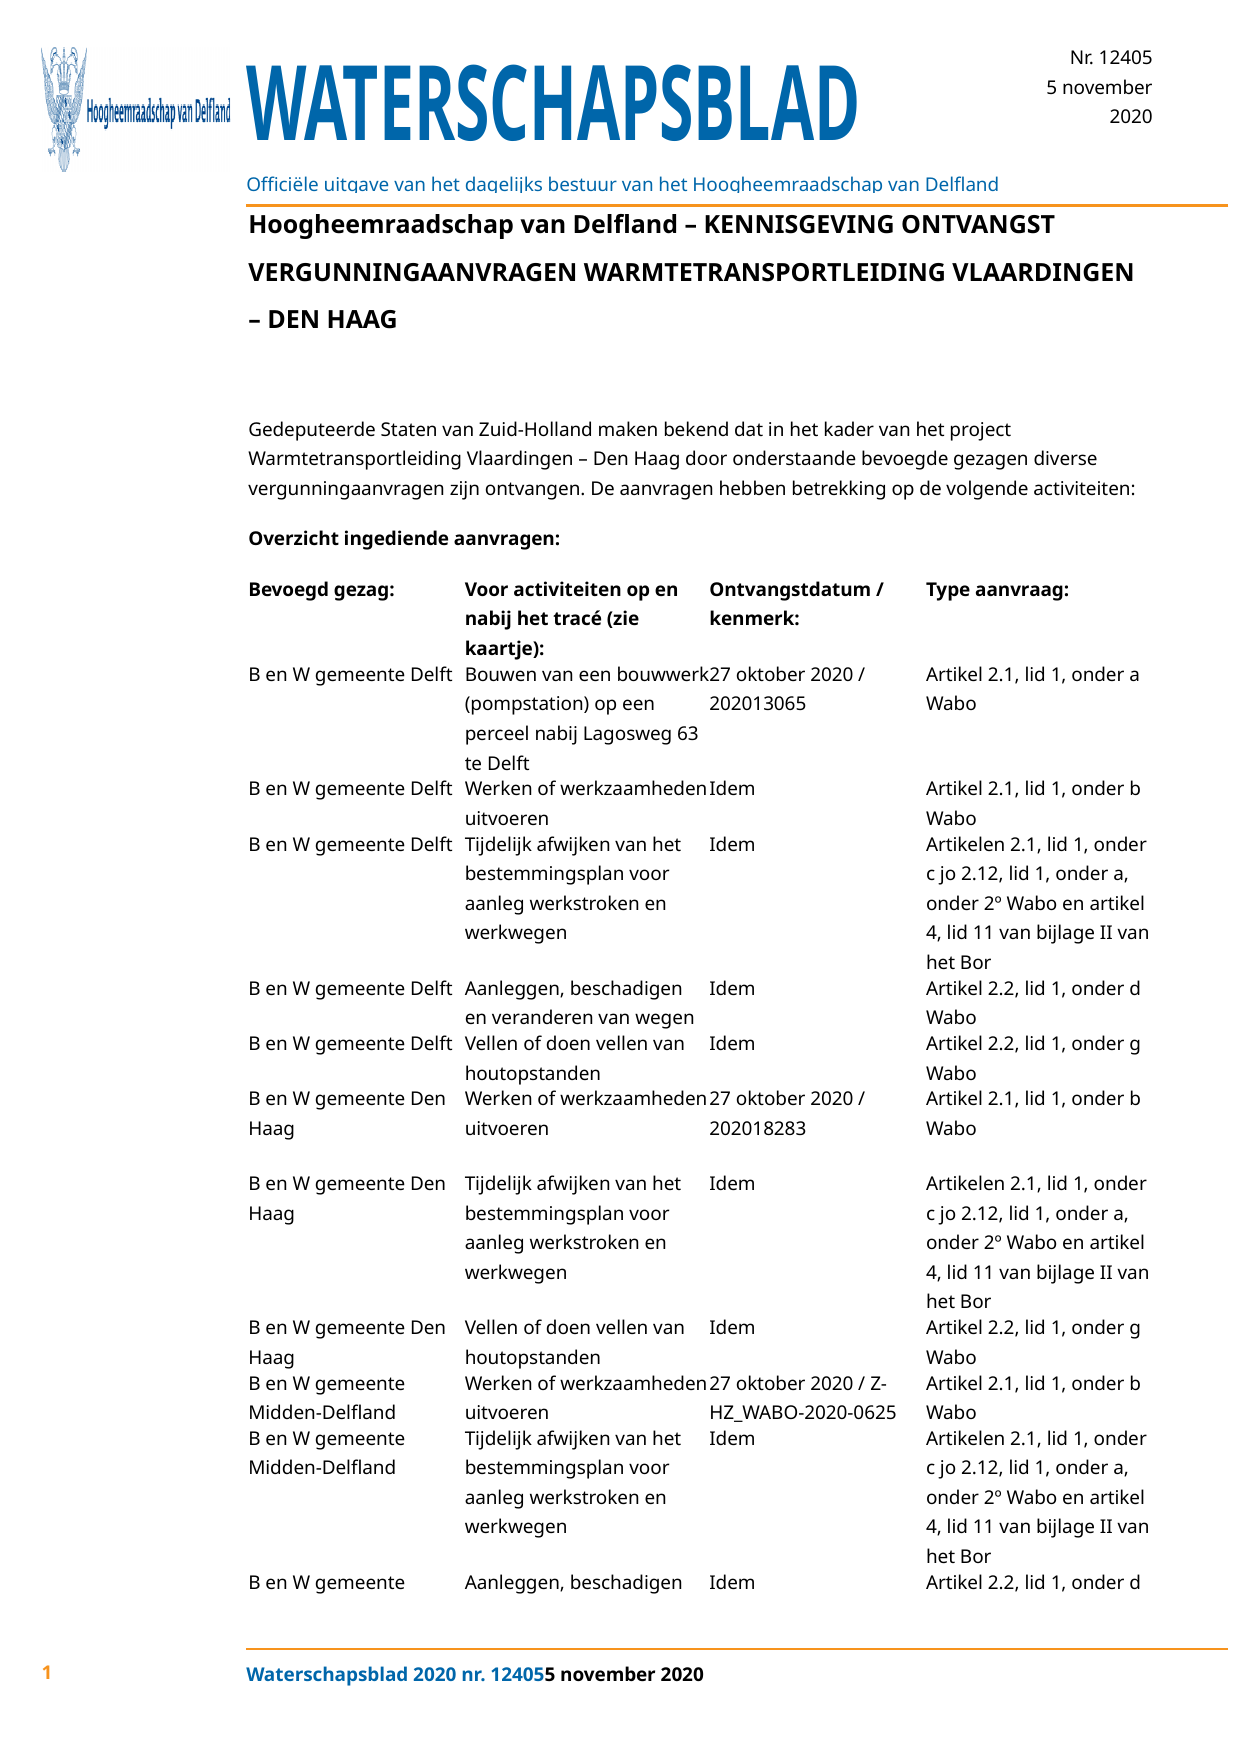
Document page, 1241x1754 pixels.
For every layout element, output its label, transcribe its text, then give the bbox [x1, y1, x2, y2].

table_cell Artikel 2.2, lid 1, onder g Wabo [926, 1314, 1152, 1370]
table_cell Werken of werkzaamheden uitvoeren [465, 1370, 709, 1425]
table_header Bevoegd gezag: [248, 576, 464, 661]
table_header Voor activiteiten op en nabij het tracé (zie kaartje): [465, 576, 709, 661]
table_cell Bouwen van een bouwwerk (pompstation) op een perceel nabij Lagosweg 63 te Delft [465, 661, 709, 775]
table_cell B en W gemeente [248, 1569, 464, 1595]
table_cell Tijdelijk afwijken van het bestemmingsplan voor aanleg werkstroken en werkwegen [465, 1425, 709, 1569]
table_cell 27 oktober 2020 / 202018283 [709, 1085, 926, 1170]
table_cell Artikelen 2.1, lid 1, onder c jo 2.12, lid 1, onder a, onder 2º Wabo en artikel 4, lid 11 van bijlage II van het Bor [926, 1425, 1152, 1569]
table_header Ontvangstdatum / kenmerk: [709, 576, 926, 661]
table_cell Idem [709, 1314, 926, 1370]
table_cell Artikel 2.1, lid 1, onder b Wabo [926, 1370, 1152, 1425]
table_cell Artikelen 2.1, lid 1, onder c jo 2.12, lid 1, onder a, onder 2º Wabo en artikel 4, lid 11 van bijlage II van het Bor [926, 831, 1152, 975]
table_cell Idem [709, 1030, 926, 1085]
table_cell Idem [709, 1425, 926, 1569]
table_cell Artikel 2.2, lid 1, onder d [926, 1569, 1152, 1595]
table_cell Artikel 2.1, lid 1, onder b Wabo [926, 775, 1152, 831]
picture [41, 47, 231, 172]
table_cell Werken of werkzaamheden uitvoeren [465, 1085, 709, 1170]
table_cell Artikel 2.1, lid 1, onder a Wabo [926, 661, 1152, 775]
table_cell Idem [709, 831, 926, 975]
table_cell 27 oktober 2020 / 202013065 [709, 661, 926, 775]
table_cell B en W gemeente Delft [248, 661, 464, 775]
table_cell B en W gemeente Den Haag [248, 1314, 464, 1370]
table_cell Idem [709, 1170, 926, 1314]
table_cell Tijdelijk afwijken van het bestemmingsplan voor aanleg werkstroken en werkwegen [465, 1170, 709, 1314]
text Hoogheemraadschap van Delfland – KENNISGEVING ONTVANGST VERGUNNINGAANVRAGEN WARMTETRANSPORTLEIDING VLAARDINGEN – DEN HAAG [248, 207, 1152, 336]
table_cell B en W gemeente Delft [248, 831, 464, 975]
table_cell B en W gemeente Midden-Delfland [248, 1370, 464, 1425]
table_cell Vellen of doen vellen van houtopstanden [465, 1314, 709, 1370]
table_cell Artikel 2.2, lid 1, onder g Wabo [926, 1030, 1152, 1085]
table_cell Idem [709, 1569, 926, 1595]
text Gedeputeerde Staten van Zuid-Holland maken bekend dat in het kader van het project Warmtetransportleiding Vlaardingen – Den Haag door onderstaande bevoegde gezagen diverse vergunningaanvragen zijn ontvangen. De aanvragen hebben betrekking op de volgende activiteiten: [248, 416, 1152, 501]
table_cell B en W gemeente Midden-Delfland [248, 1425, 464, 1569]
table_cell Artikelen 2.1, lid 1, onder c jo 2.12, lid 1, onder a, onder 2º Wabo en artikel 4, lid 11 van bijlage II van het Bor [926, 1170, 1152, 1314]
table_cell Idem [709, 775, 926, 831]
table_cell Aanleggen, beschadigen en veranderen van wegen [465, 975, 709, 1030]
table_cell Aanleggen, beschadigen [465, 1569, 709, 1595]
table_cell B en W gemeente Delft [248, 1030, 464, 1085]
text Overzicht ingediende aanvragen: [248, 526, 1152, 551]
table_cell Idem [709, 975, 926, 1030]
table_header Type aanvraag: [926, 576, 1152, 661]
table_cell Artikel 2.2, lid 1, onder d Wabo [926, 975, 1152, 1030]
table_cell B en W gemeente Den Haag [248, 1170, 464, 1314]
table_cell B en W gemeente Delft [248, 975, 464, 1030]
table_cell Artikel 2.1, lid 1, onder b Wabo [926, 1085, 1152, 1170]
table_cell B en W gemeente Den Haag [248, 1085, 464, 1170]
table_cell 27 oktober 2020 / Z-HZ_WABO-2020-0625 [709, 1370, 926, 1425]
table_cell Tijdelijk afwijken van het bestemmingsplan voor aanleg werkstroken en werkwegen [465, 831, 709, 975]
table_cell B en W gemeente Delft [248, 775, 464, 831]
table_cell Werken of werkzaamheden uitvoeren [465, 775, 709, 831]
table_cell Vellen of doen vellen van houtopstanden [465, 1030, 709, 1085]
